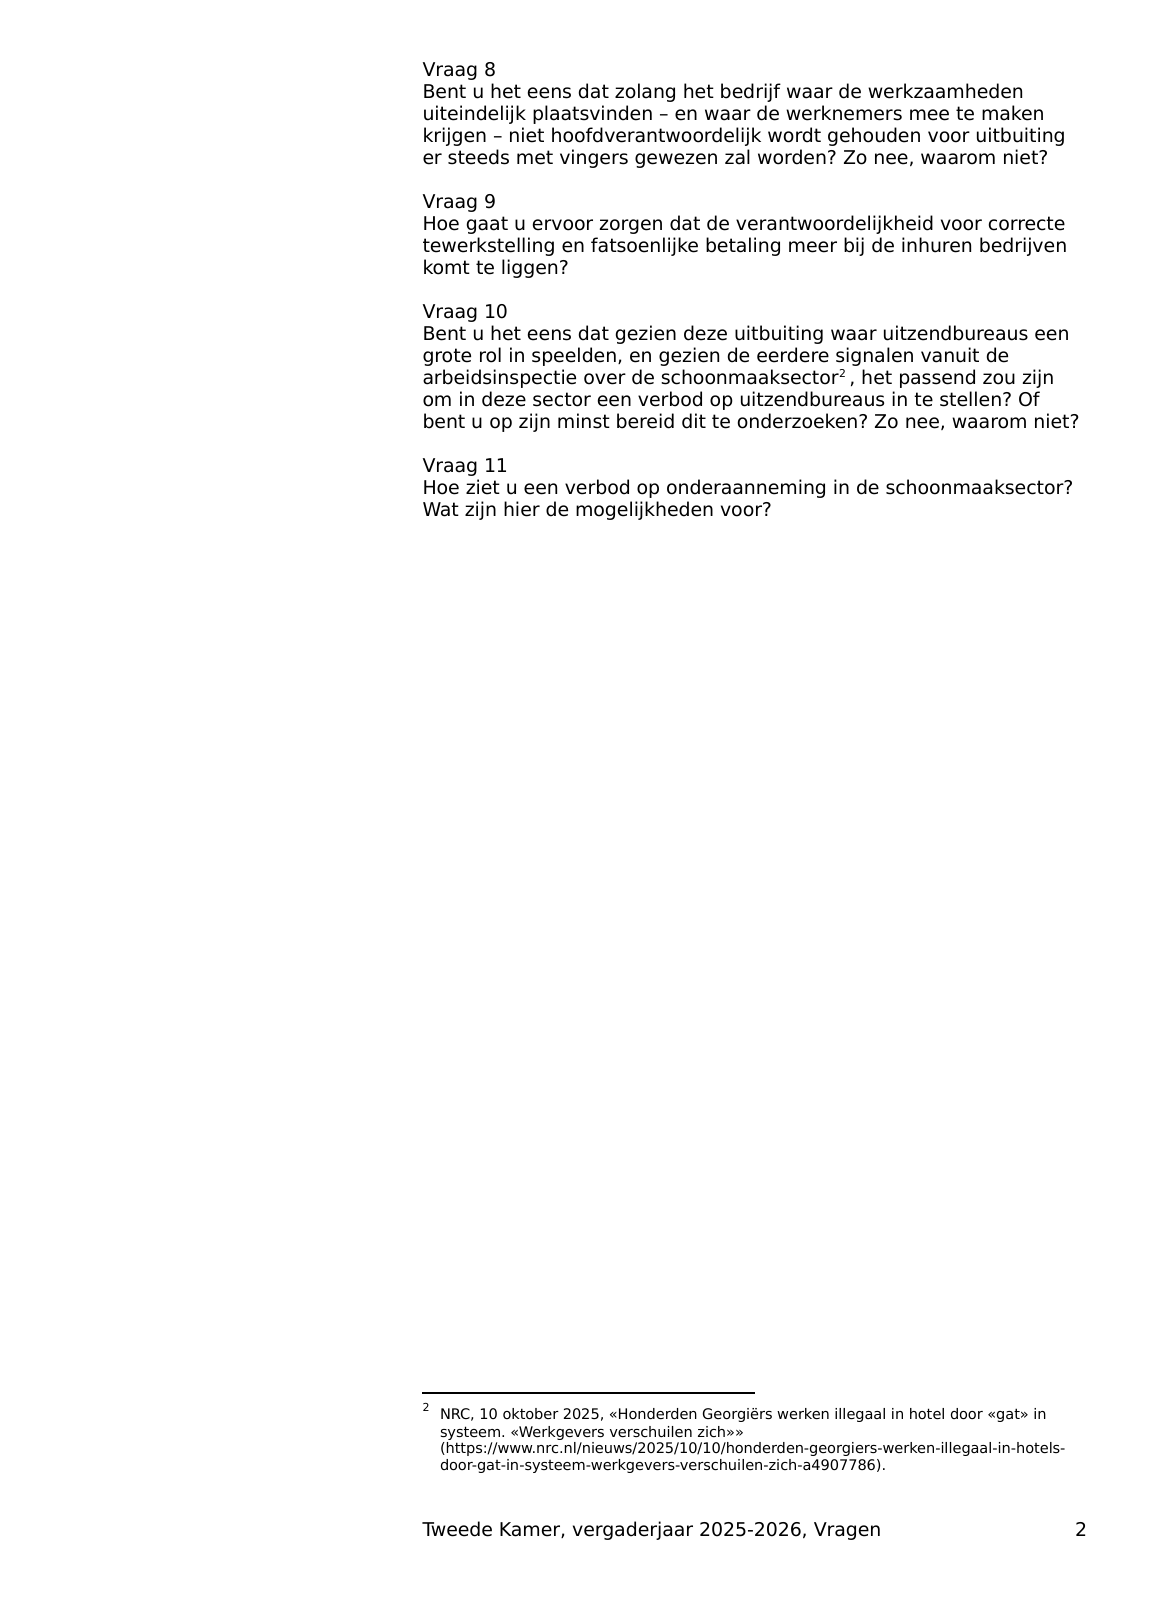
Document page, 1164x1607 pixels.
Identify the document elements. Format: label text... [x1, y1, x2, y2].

text Vraag 8 [422, 59, 1087, 81]
text Vraag 10 [422, 301, 1087, 323]
text Hoe gaat u ervoor zorgen dat de verantwoordelijkheid voor correcte tewerkstelling en fatsoenlijke betaling meer bij de inhuren bedrijven komt te liggen? [422, 213, 1087, 279]
text Vraag 11 [422, 455, 1087, 477]
text Bent u het eens dat gezien deze uitbuiting waar uitzendbureaus een grote rol in speelden, en gezien de eerdere signalen vanuit de arbeidsinspectie over de schoonmaaksector, het passend zou zijn om in deze sector een verbod op uitzendbureaus in te stellen? Of bent u op zijn minst bereid dit te onderzoeken? Zo nee, waarom niet? [422, 323, 1087, 433]
text Hoe ziet u een verbod op onderaanneming in de schoonmaaksector? Wat zijn hier de mogelijkheden voor? [422, 477, 1087, 521]
text Vraag 9 [422, 191, 1087, 213]
text Bent u het eens dat zolang het bedrijf waar de werkzaamheden uiteindelijk plaatsvinden – en waar de werknemers mee te maken krijgen – niet hoofdverantwoordelijk wordt gehouden voor uitbuiting er steeds met vingers gewezen zal worden? Zo nee, waarom niet? [422, 81, 1087, 169]
text NRC, 10 oktober 2025, «Honderden Georgiërs werken illegaal in hotel door «gat» in systeem. «Werkgevers verschuilen zich»» (https://www.nrc.nl/nieuws/2025/10/10/honderden-georgiers-werken-illegaal-in-hotels-door-gat-in-systeem-werkgevers-verschuilen-zich-a4907786). [422, 1402, 1087, 1474]
